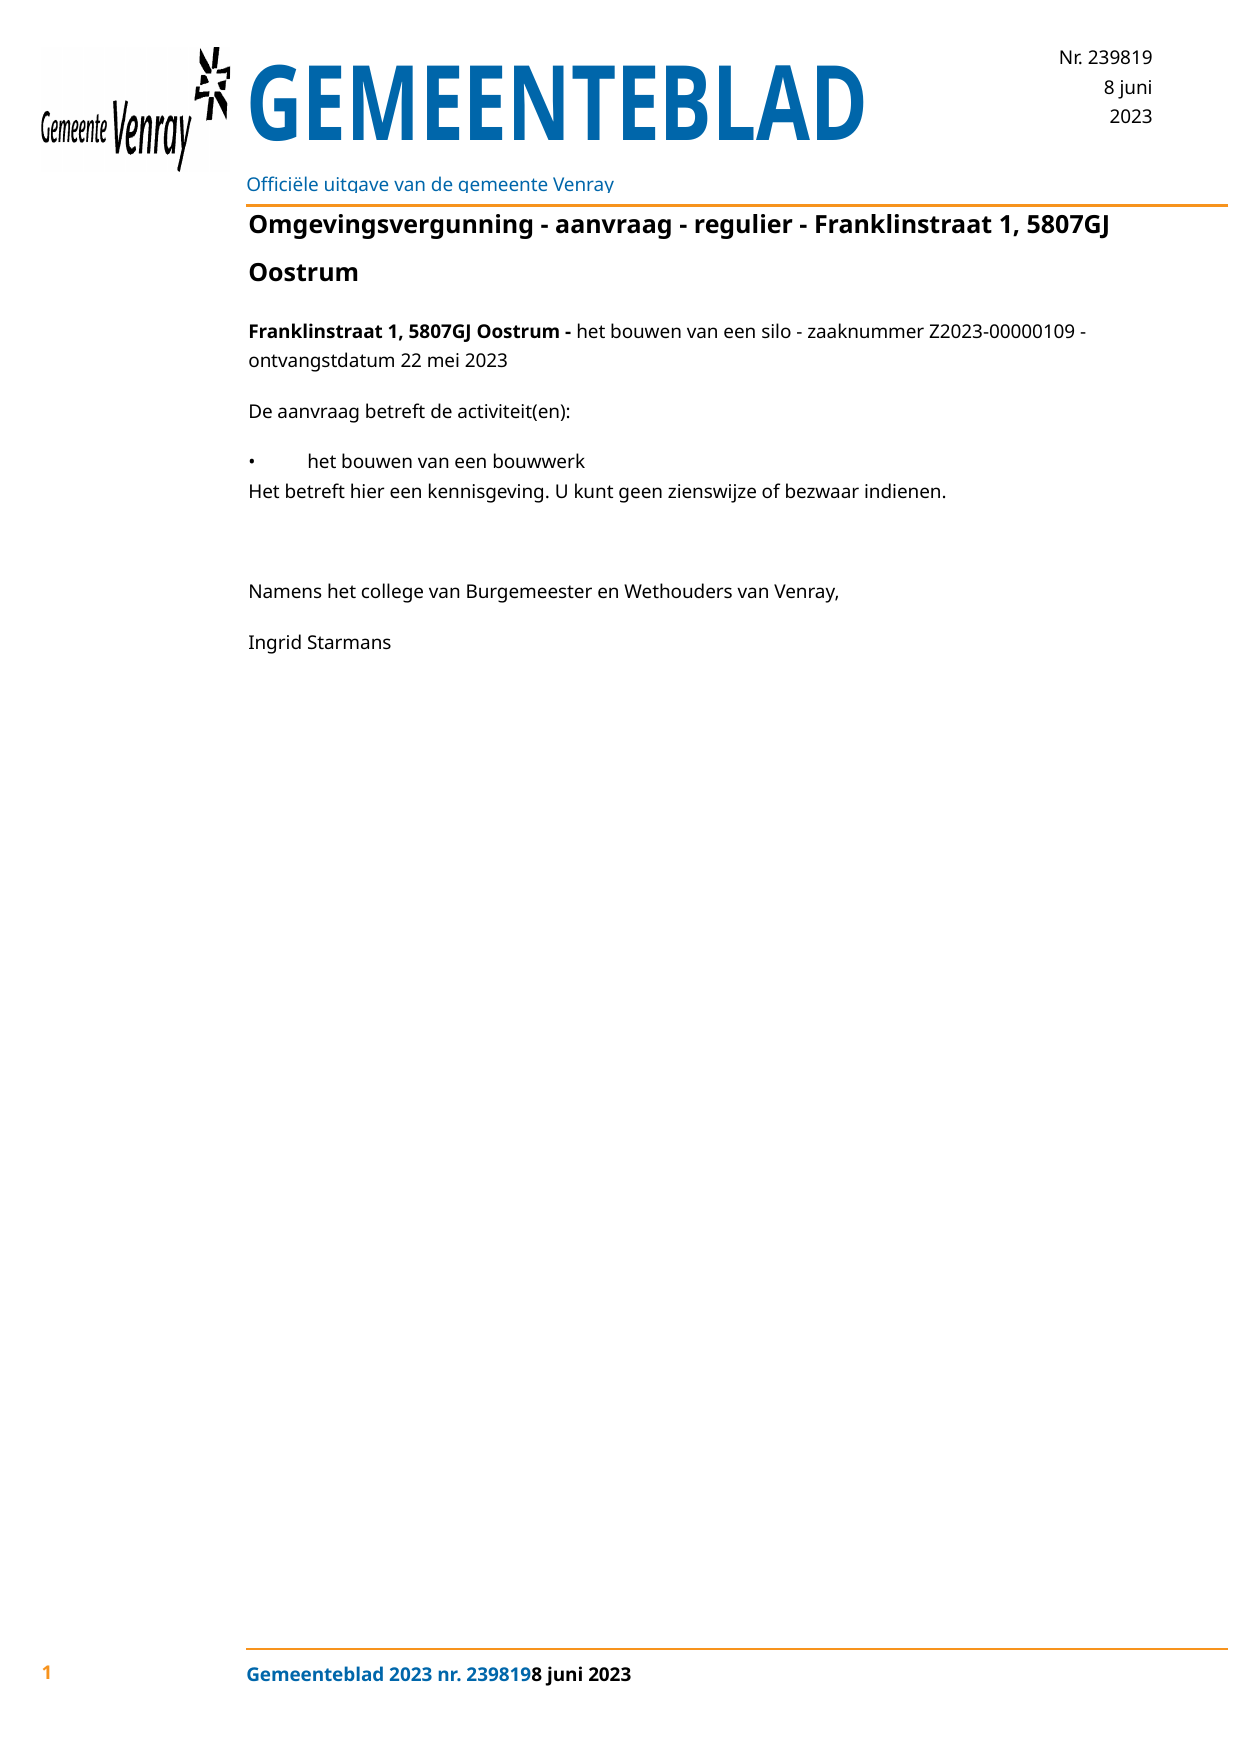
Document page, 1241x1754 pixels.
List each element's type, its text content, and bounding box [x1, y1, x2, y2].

text Omgevingsvergunning - aanvraag - regulier - Franklinstraat 1, 5807GJ Oostrum [248, 207, 1152, 288]
text Franklinstraat 1, 5807GJ Oostrum - het bouwen van een silo - zaaknummer Z2023-00000109 - ontvangstdatum 22 mei 2023 [248, 318, 1152, 373]
text Ingrid Starmans [248, 629, 1152, 655]
list het bouwen van een bouwwerk [248, 448, 1152, 474]
text Namens het college van Burgemeester en Wethouders van Venray, [248, 579, 1152, 604]
text De aanvraag betreft de activiteit(en): [248, 398, 1152, 424]
text Het betreft hier een kennisgeving. U kunt geen zienswijze of bezwaar indienen. [248, 478, 1152, 504]
picture [41, 47, 231, 172]
